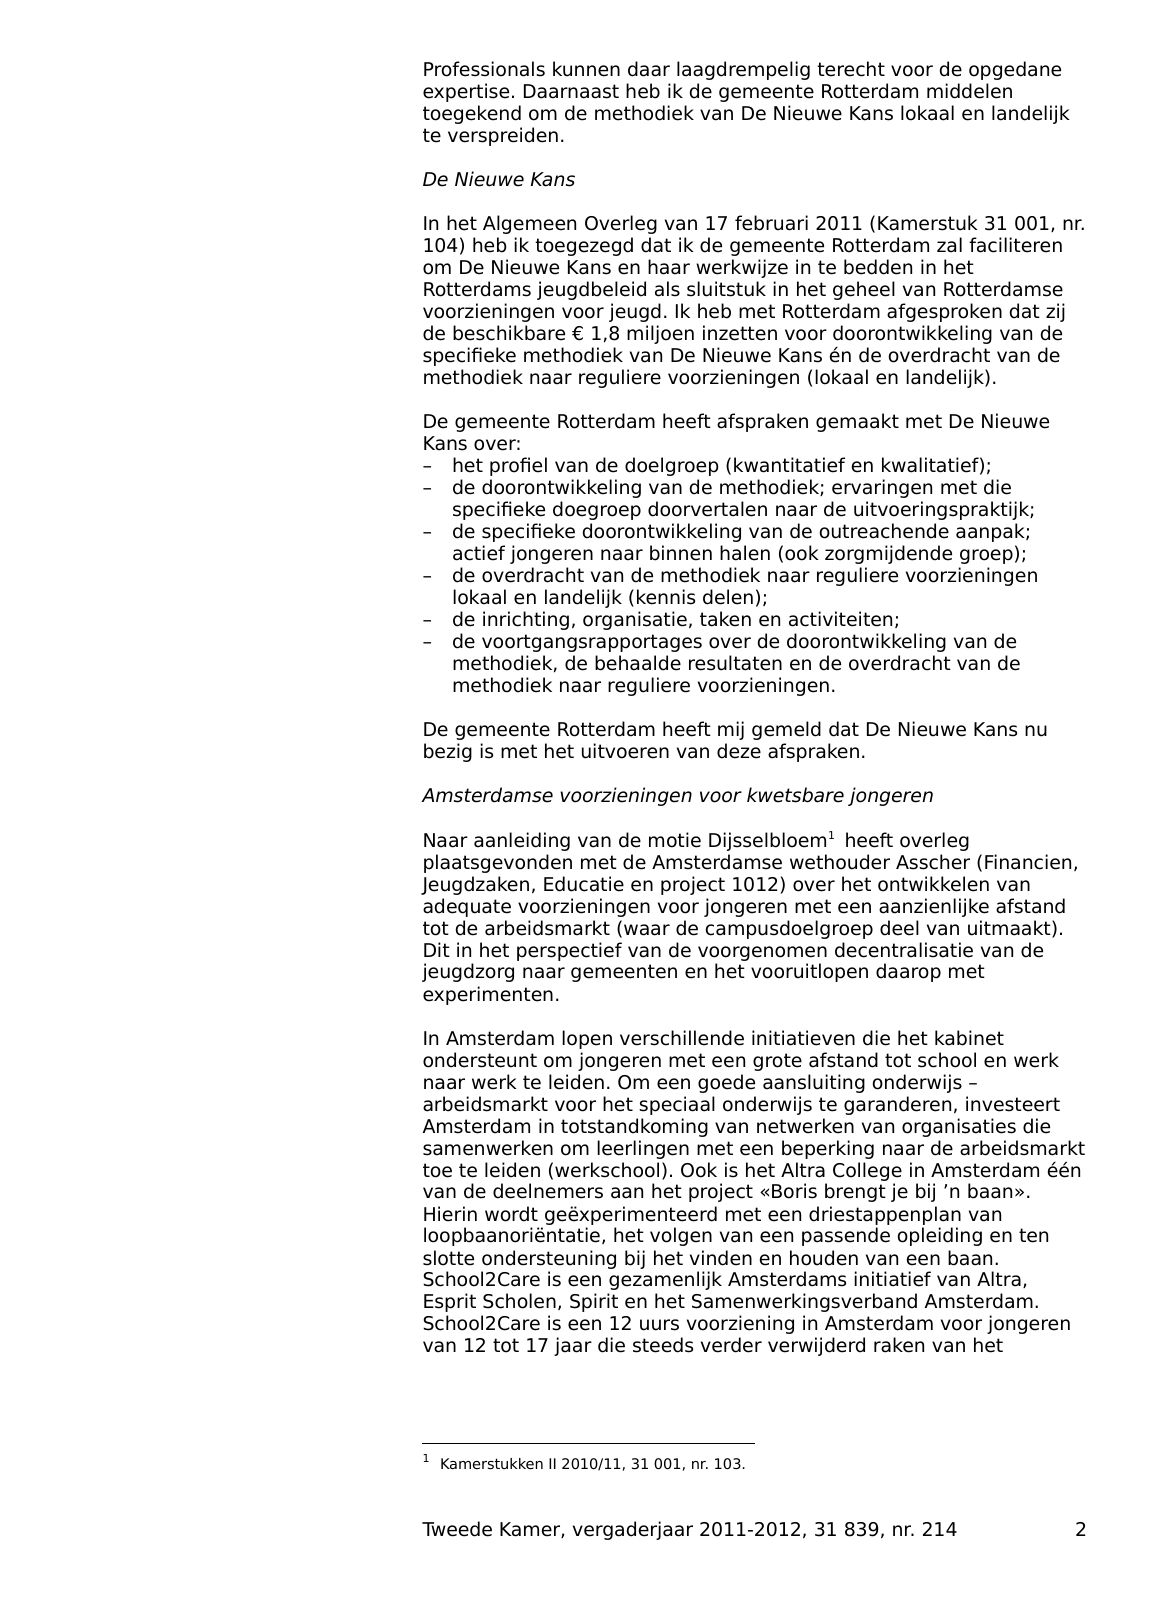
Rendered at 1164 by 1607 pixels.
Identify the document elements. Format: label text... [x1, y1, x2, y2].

text Professionals kunnen daar laagdrempelig terecht voor de opgedane expertise. Daarnaast heb ik de gemeente Rotterdam middelen toegekend om de methodiek van De Nieuwe Kans lokaal en landelijk te verspreiden. [422, 59, 1087, 147]
text Naar aanleiding van de motie Dijsselbloem heeft overleg plaatsgevonden met de Amsterdamse wethouder Asscher (Financien, Jeugdzaken, Educatie en project 1012) over het ontwikkelen van adequate voorzieningen voor jongeren met een aanzienlijke afstand tot de arbeidsmarkt (waar de campusdoelgroep deel van uitmaakt). Dit in het perspectief van de voorgenomen decentralisatie van de jeugdzorg naar gemeenten en het vooruitlopen daarop met experimenten. [422, 829, 1087, 1005]
text De gemeente Rotterdam heeft afspraken gemaakt met De Nieuwe Kans over: [422, 411, 1087, 455]
text Kamerstukken II 2010/11, 31 001, nr. 103. [422, 1452, 1087, 1474]
text In Amsterdam lopen verschillende initiatieven die het kabinet ondersteunt om jongeren met een grote afstand tot school en werk naar werk te leiden. Om een goede aansluiting onderwijs – arbeidsmarkt voor het speciaal onderwijs te garanderen, investeert Amsterdam in totstandkoming van netwerken van organisaties die samenwerken om leerlingen met een beperking naar de arbeidsmarkt toe te leiden (werkschool). Ook is het Altra College in Amsterdam één van de deelnemers aan het project «Boris brengt je bij ’n baan». Hierin wordt geëxperimenteerd met een driestappenplan van loopbaanoriëntatie, het volgen van een passende opleiding en ten slotte ondersteuning bij het vinden en houden van een baan. School2Care is een gezamenlijk Amsterdams initiatief van Altra, Esprit Scholen, Spirit en het Samenwerkingsverband Amsterdam. School2Care is een 12 uurs voorziening in Amsterdam voor jongeren van 12 tot 17 jaar die steeds verder verwijderd raken van het [422, 1028, 1087, 1357]
text – de inrichting, organisatie, taken en activiteiten; [422, 609, 1087, 631]
text – de specifieke doorontwikkeling van de outreachende aanpak; actief jongeren naar binnen halen (ook zorgmijdende groep); [422, 521, 1087, 565]
text – de overdracht van de methodiek naar reguliere voorzieningen lokaal en landelijk (kennis delen); [422, 565, 1087, 609]
text – de doorontwikkeling van de methodiek; ervaringen met die specifieke doegroep doorvertalen naar de uitvoeringspraktijk; [422, 477, 1087, 521]
text – het profiel van de doelgroep (kwantitatief en kwalitatief); [422, 455, 1087, 477]
text De gemeente Rotterdam heeft mij gemeld dat De Nieuwe Kans nu bezig is met het uitvoeren van deze afspraken. [422, 719, 1087, 763]
text In het Algemeen Overleg van 17 februari 2011 (Kamerstuk 31 001, nr. 104) heb ik toegezegd dat ik de gemeente Rotterdam zal faciliteren om De Nieuwe Kans en haar werkwijze in te bedden in het Rotterdams jeugdbeleid als sluitstuk in het geheel van Rotterdamse voorzieningen voor jeugd. Ik heb met Rotterdam afgesproken dat zij de beschikbare € 1,8 miljoen inzetten voor doorontwikkeling van de specifieke methodiek van De Nieuwe Kans én de overdracht van de methodiek naar reguliere voorzieningen (lokaal en landelijk). [422, 213, 1087, 389]
subtitle Amsterdamse voorzieningen voor kwetsbare jongeren [422, 785, 1087, 807]
subtitle De Nieuwe Kans [422, 169, 1087, 191]
text – de voortgangsrapportages over de doorontwikkeling van de methodiek, de behaalde resultaten en de overdracht van de methodiek naar reguliere voorzieningen. [422, 631, 1087, 697]
